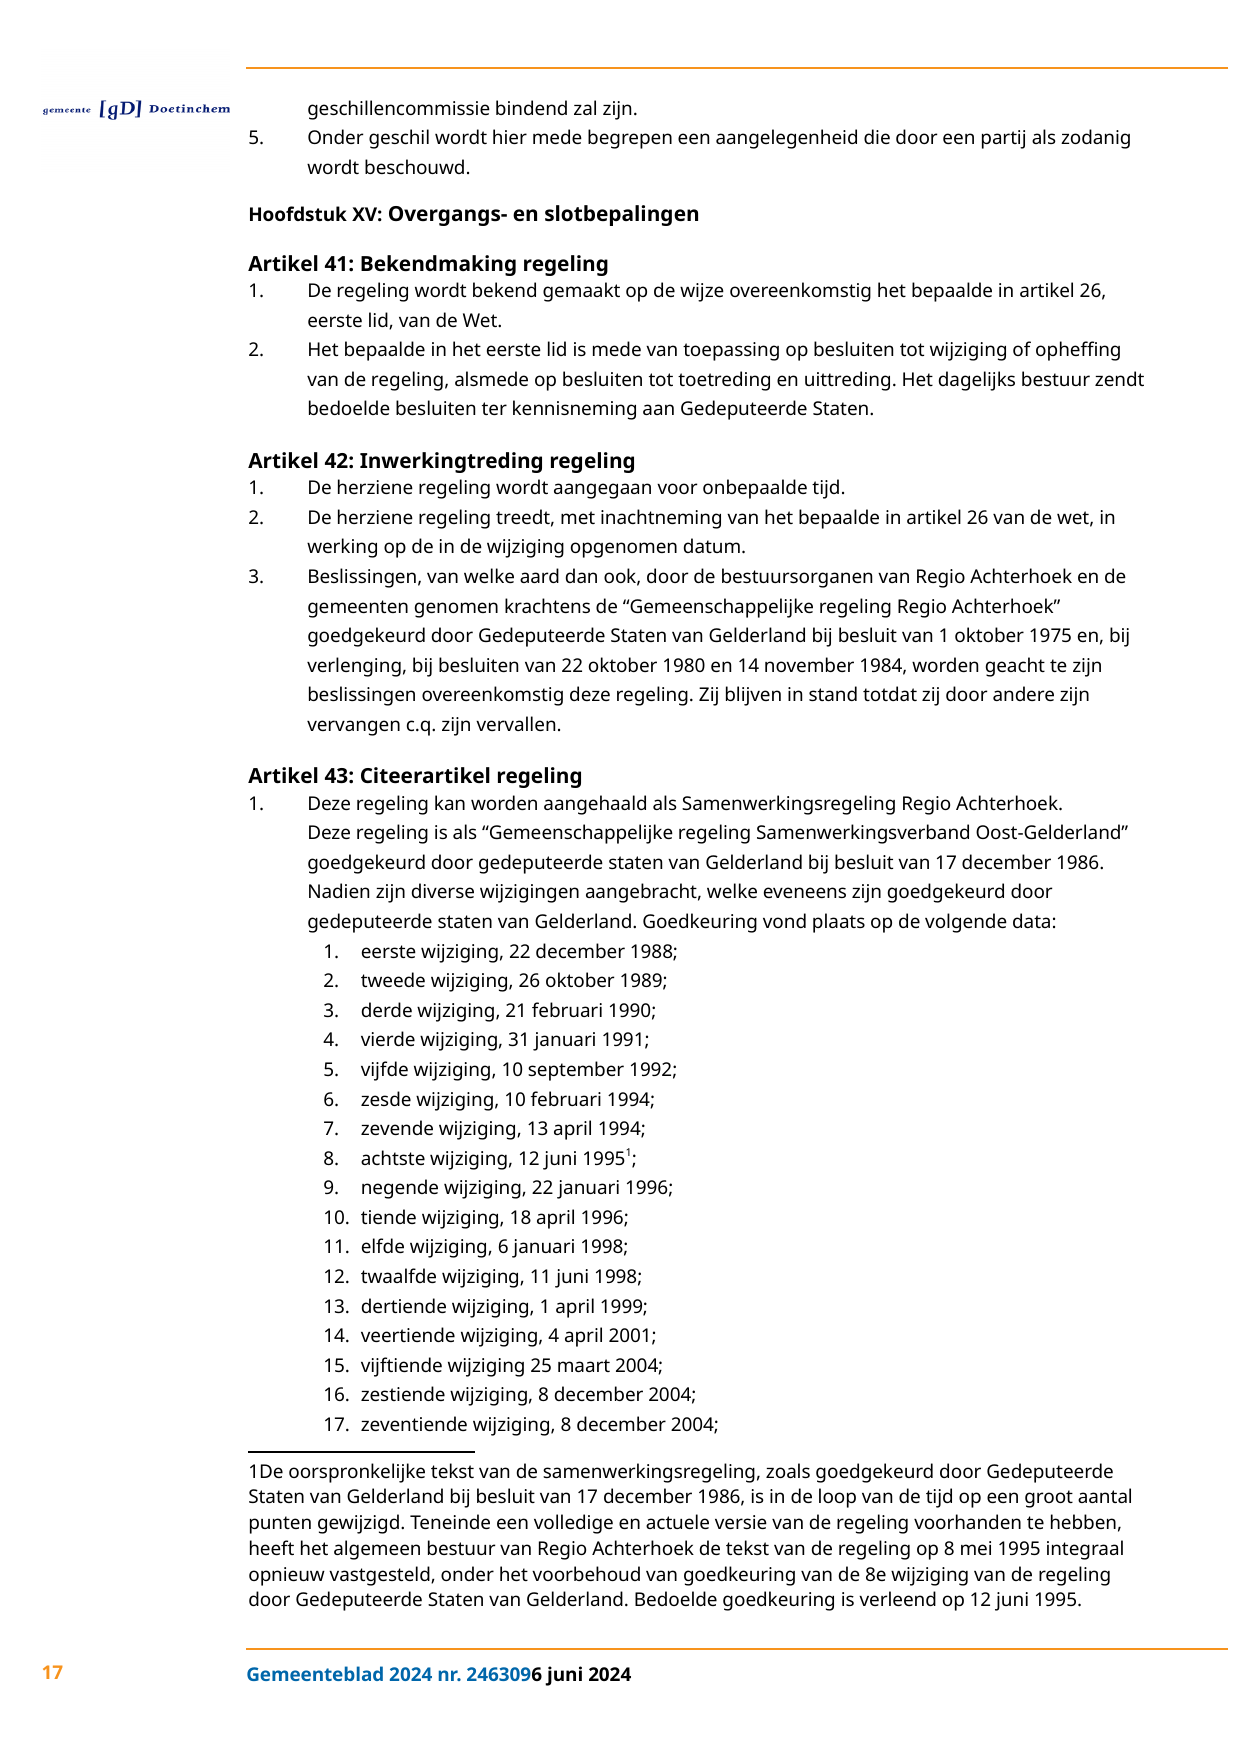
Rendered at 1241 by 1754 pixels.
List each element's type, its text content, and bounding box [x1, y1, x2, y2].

list De oorspronkelijke tekst van de samenwerkingsregeling, zoals goedgekeurd door Gedeputeerde Staten van Gelderland bij besluit van 17 december 1986, is in de loop van de tijd op een groot aantal punten gewijzigd. Teneinde een volledige en actuele versie van de regeling voorhanden te hebben, heeft het algemeen bestuur van Regio Achterhoek de tekst van de regeling op 8 mei 1995 integraal opnieuw vastgesteld, onder het voorbehoud van goedkeuring van de 8e wijziging van de regeling door Gedeputeerde Staten van Gelderland. Bedoelde goedkeuring is verleend op 12 juni 1995. [248, 1458, 1152, 1612]
list vijfde wijziging, 10 september 1992; [323, 1056, 1152, 1082]
list tweede wijziging, 26 oktober 1989; [323, 967, 1152, 993]
text Artikel 43: Citeerartikel regeling [248, 762, 1152, 790]
list Het bepaalde in het eerste lid is mede van toepassing op besluiten tot wijziging of opheffing van de regeling, alsmede op besluiten tot toetreding en uittreding. Het dagelijks bestuur zendt bedoelde besluiten ter kennisneming aan Gedeputeerde Staten. [248, 336, 1152, 421]
list veertiende wijziging, 4 april 2001; [323, 1322, 1152, 1348]
list Deze regeling kan worden aangehaald als Samenwerkingsregeling Regio Achterhoek. [248, 790, 1152, 816]
list Beslissingen, van welke aard dan ook, door de bestuursorganen van Regio Achterhoek en de gemeenten genomen krachtens de “Gemeenschappelijke regeling Regio Achterhoek” goedgekeurd door Gedeputeerde Staten van Gelderland bij besluit van 1 oktober 1975 en, bij verlenging, bij besluiten van 22 oktober 1980 en 14 november 1984, worden geacht te zijn beslissingen overeenkomstig deze regeling. Zij blijven in stand totdat zij door andere zijn vervangen c.q. zijn vervallen. [248, 563, 1152, 737]
list geschillencommissie bindend zal zijn. [248, 95, 1152, 121]
list negende wijziging, 22 januari 1996; [323, 1174, 1152, 1200]
list Deze regeling is als “Gemeenschappelijke regeling Samenwerkingsverband Oost-Gelderland” goedgekeurd door gedeputeerde staten van Gelderland bij besluit van 17 december 1986. Nadien zijn diverse wijzigingen aangebracht, welke eveneens zijn goedgekeurd door gedeputeerde staten van Gelderland. Goedkeuring vond plaats op de volgende data: [248, 819, 1152, 934]
list De herziene regeling treedt, met inachtneming van het bepaalde in artikel 26 van de wet, in werking op de in de wijziging opgenomen datum. [248, 504, 1152, 559]
list zestiende wijziging, 8 december 2004; [323, 1382, 1152, 1407]
text Artikel 41: Bekendmaking regeling [248, 249, 1152, 277]
list derde wijziging, 21 februari 1990; [323, 997, 1152, 1023]
list tiende wijziging, 18 april 1996; [323, 1204, 1152, 1230]
list vierde wijziging, 31 januari 1991; [323, 1027, 1152, 1052]
list zesde wijziging, 10 februari 1994; [323, 1086, 1152, 1112]
text Artikel 42: Inwerkingtreding regeling [248, 446, 1152, 474]
picture [41, 47, 231, 172]
list elfde wijziging, 6 januari 1998; [323, 1234, 1152, 1259]
list Onder geschil wordt hier mede begrepen een aangelegenheid die door een partij als zodanig wordt beschouwd. [248, 124, 1152, 180]
list De regeling wordt bekend gemaakt op de wijze overeenkomstig het bepaalde in artikel 26, eerste lid, van de Wet. [248, 277, 1152, 333]
list vijftiende wijziging 25 maart 2004; [323, 1352, 1152, 1378]
list achtste wijziging, 12 juni 1995; [323, 1145, 1152, 1171]
list zeventiende wijziging, 8 december 2004; [323, 1411, 1152, 1437]
list dertiende wijziging, 1 april 1999; [323, 1293, 1152, 1319]
list De herziene regeling wordt aangegaan voor onbepaalde tijd. [248, 474, 1152, 500]
list twaalfde wijziging, 11 juni 1998; [323, 1263, 1152, 1289]
list eerste wijziging, 22 december 1988; [323, 938, 1152, 964]
text Hoofdstuk XV: Overgangs- en slotbepalingen [248, 199, 1152, 228]
list zevende wijziging, 13 april 1994; [323, 1115, 1152, 1141]
